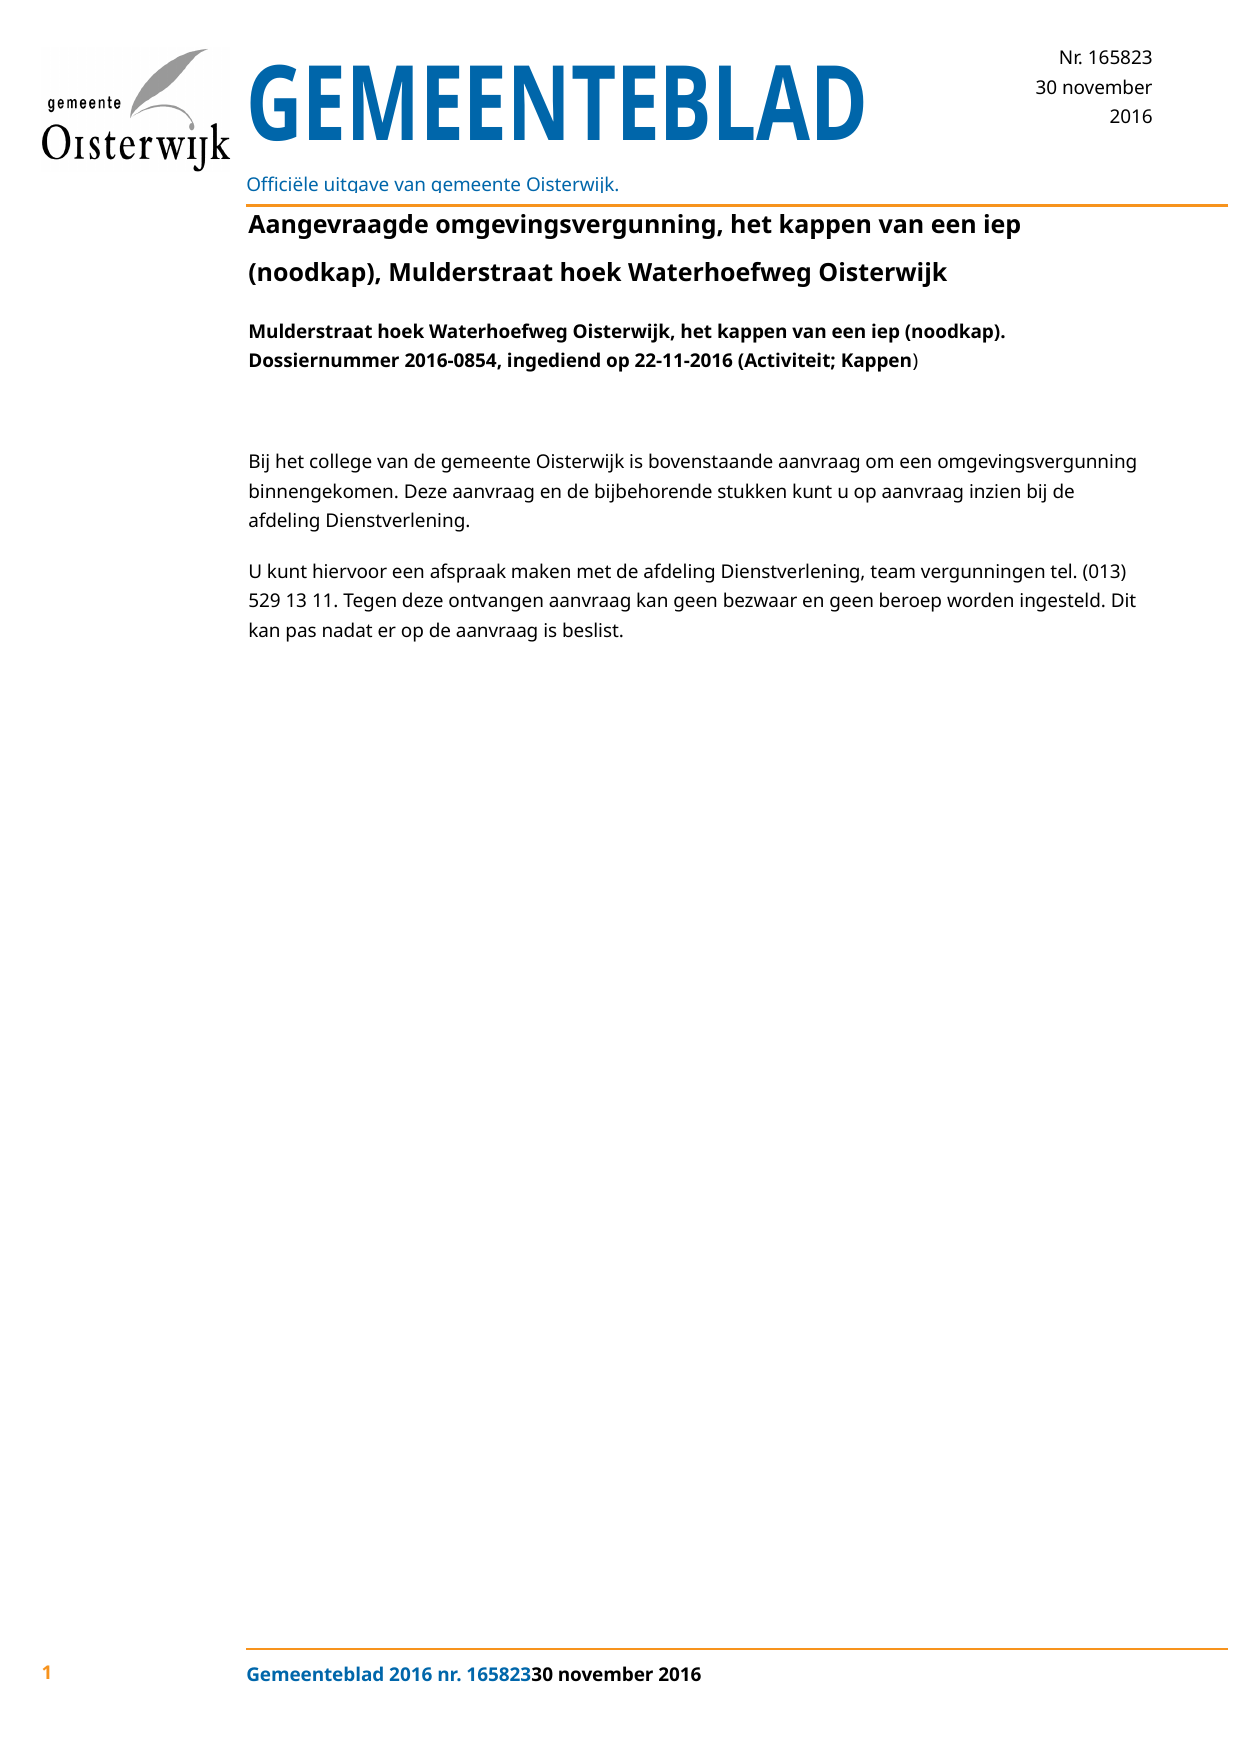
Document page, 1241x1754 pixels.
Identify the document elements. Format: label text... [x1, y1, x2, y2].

text Aangevraagde omgevingsvergunning, het kappen van een iep (noodkap), Mulderstraat hoek Waterhoefweg Oisterwijk [248, 207, 1152, 288]
text U kunt hiervoor een afspraak maken met de afdeling Dienstverlening, team vergunningen tel. (013) 529 13 11. Tegen deze ontvangen aanvraag kan geen bezwaar en geen beroep worden ingesteld. Dit kan pas nadat er op de aanvraag is beslist. [248, 558, 1152, 643]
text Mulderstraat hoek Waterhoefweg Oisterwijk, het kappen van een iep (noodkap). Dossiernummer 2016-0854, ingediend op 22-11-2016 (Activiteit; Kappen) [248, 318, 1152, 373]
text Bij het college van de gemeente Oisterwijk is bovenstaande aanvraag om een omgevingsvergunning binnengekomen. Deze aanvraag en de bijbehorende stukken kunt u op aanvraag inzien bij de afdeling Dienstverlening. [248, 448, 1152, 533]
picture [41, 47, 231, 172]
